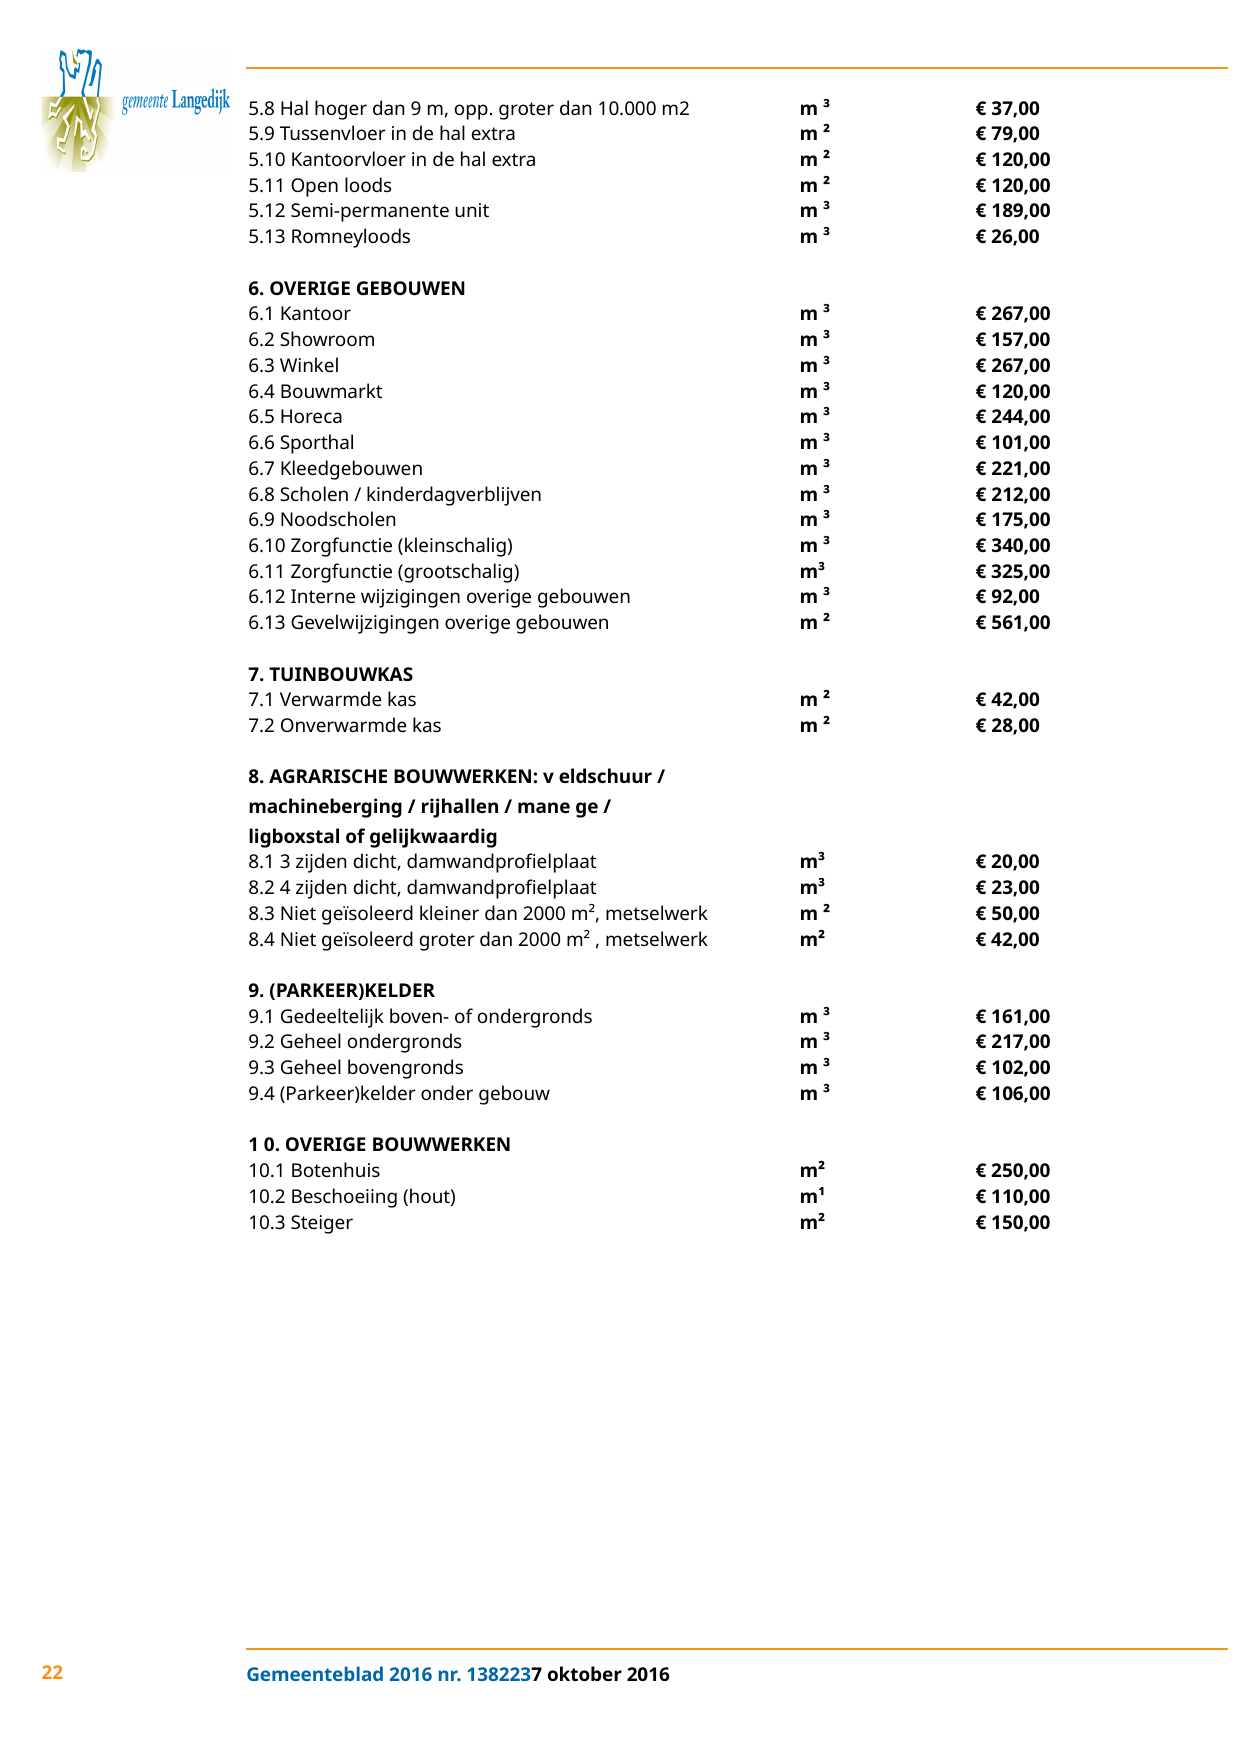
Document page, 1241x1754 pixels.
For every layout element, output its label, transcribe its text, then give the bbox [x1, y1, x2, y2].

table_cell € 92,00 [975, 584, 1152, 609]
table_cell € 120,00 [975, 146, 1152, 172]
table_cell m ³ [799, 326, 975, 352]
table_cell 7. TUINBOUWKAS [248, 661, 799, 687]
table_cell 6.11 Zorgfunctie (grootschalig) [248, 558, 799, 584]
table_cell m ³ [799, 95, 975, 121]
table_cell [975, 977, 1152, 1003]
table_cell 7.1 Verwarmde kas [248, 687, 799, 712]
table_cell m³ [799, 874, 975, 900]
table_cell 8.3 Niet geïsoleerd kleiner dan 2000 m², metselwerk [248, 900, 799, 926]
table_cell 1 0. OVERIGE BOUWWERKEN [248, 1132, 799, 1157]
table_cell m ³ [799, 455, 975, 481]
table_cell [248, 1106, 799, 1132]
table_cell € 50,00 [975, 900, 1152, 926]
table_cell € 189,00 [975, 198, 1152, 223]
table_cell m² [799, 1158, 975, 1183]
table_cell € 101,00 [975, 429, 1152, 455]
table_cell [975, 275, 1152, 301]
table_cell m ³ [799, 1003, 975, 1029]
table_cell € 221,00 [975, 455, 1152, 481]
table_cell 6.9 Noodscholen [248, 506, 799, 532]
table_cell 6.2 Showroom [248, 326, 799, 352]
table_cell € 340,00 [975, 532, 1152, 558]
table_cell € 212,00 [975, 481, 1152, 506]
table_cell m ³ [799, 404, 975, 429]
table_cell 6. OVERIGE GEBOUWEN [248, 275, 799, 301]
table_cell 9.3 Geheel bovengronds [248, 1055, 799, 1080]
table_cell m ² [799, 687, 975, 712]
table_cell [975, 738, 1152, 764]
table_cell m ³ [799, 1080, 975, 1106]
table_cell 6.6 Sporthal [248, 429, 799, 455]
table_cell 8.4 Niet geïsoleerd groter dan 2000 m² , metselwerk [248, 926, 799, 952]
table_cell [799, 275, 975, 301]
table_cell 7.2 Onverwarmde kas [248, 712, 799, 738]
table_cell [799, 1132, 975, 1157]
table_cell € 157,00 [975, 326, 1152, 352]
table_cell m ³ [799, 378, 975, 403]
table_cell 10.2 Beschoeiing (hout) [248, 1183, 799, 1209]
table_cell 6.1 Kantoor [248, 301, 799, 326]
table_cell € 244,00 [975, 404, 1152, 429]
table_cell € 37,00 [975, 95, 1152, 121]
table_cell [248, 952, 799, 977]
table_cell m¹ [799, 1183, 975, 1209]
table_cell m ³ [799, 301, 975, 326]
table_cell m ³ [799, 506, 975, 532]
table_cell m ³ [799, 224, 975, 249]
table_cell [799, 249, 975, 275]
table_cell 5.9 Tussenvloer in de hal extra [248, 121, 799, 146]
table_cell [975, 1132, 1152, 1157]
table_cell [975, 249, 1152, 275]
table_cell € 110,00 [975, 1183, 1152, 1209]
picture [41, 47, 231, 172]
table_cell [975, 764, 1152, 849]
table_cell 9.2 Geheel ondergronds [248, 1029, 799, 1054]
table_cell 6.5 Horeca [248, 404, 799, 429]
table_cell m ³ [799, 532, 975, 558]
table_cell 10.3 Steiger [248, 1209, 799, 1234]
table_cell m³ [799, 849, 975, 874]
table_cell € 325,00 [975, 558, 1152, 584]
table_cell [799, 977, 975, 1003]
table_cell m ³ [799, 429, 975, 455]
table_cell m ³ [799, 481, 975, 506]
table_cell [975, 635, 1152, 661]
table_cell € 175,00 [975, 506, 1152, 532]
table_cell € 23,00 [975, 874, 1152, 900]
table_cell m³ [799, 558, 975, 584]
table_cell € 79,00 [975, 121, 1152, 146]
table_cell m ³ [799, 352, 975, 378]
table_cell € 561,00 [975, 609, 1152, 635]
table_cell € 20,00 [975, 849, 1152, 874]
table_cell [975, 952, 1152, 977]
table_cell 6.8 Scholen / kinderdagverblijven [248, 481, 799, 506]
table_cell € 26,00 [975, 224, 1152, 249]
table_cell 5.12 Semi-permanente unit [248, 198, 799, 223]
table_cell € 102,00 [975, 1055, 1152, 1080]
table_cell m ² [799, 712, 975, 738]
table_cell 9.4 (Parkeer)kelder onder gebouw [248, 1080, 799, 1106]
table_cell 8.1 3 zijden dicht, damwandprofielplaat [248, 849, 799, 874]
table_cell m² [799, 926, 975, 952]
table_cell m² [799, 1209, 975, 1234]
table_cell € 267,00 [975, 301, 1152, 326]
table_cell m ³ [799, 584, 975, 609]
table_cell m ² [799, 900, 975, 926]
table_cell [799, 952, 975, 977]
table_cell m ³ [799, 198, 975, 223]
table_cell m ² [799, 146, 975, 172]
table_cell € 42,00 [975, 687, 1152, 712]
table_cell [248, 249, 799, 275]
table_cell [799, 738, 975, 764]
table_cell € 120,00 [975, 378, 1152, 403]
table_cell [799, 661, 975, 687]
table_cell m ³ [799, 1055, 975, 1080]
table_cell € 217,00 [975, 1029, 1152, 1054]
table_cell m ² [799, 609, 975, 635]
table_cell € 42,00 [975, 926, 1152, 952]
table_cell [799, 1106, 975, 1132]
table_cell 5.10 Kantoorvloer in de hal extra [248, 146, 799, 172]
table_cell 6.13 Gevelwijzigingen overige gebouwen [248, 609, 799, 635]
table_cell € 120,00 [975, 172, 1152, 198]
table_cell [799, 764, 975, 849]
table_cell € 150,00 [975, 1209, 1152, 1234]
table_cell 6.10 Zorgfunctie (kleinschalig) [248, 532, 799, 558]
table_cell [248, 635, 799, 661]
table_cell [975, 661, 1152, 687]
table_cell 5.8 Hal hoger dan 9 m, opp. groter dan 10.000 m2 [248, 95, 799, 121]
table_cell € 106,00 [975, 1080, 1152, 1106]
table_cell 9. (PARKEER)KELDER [248, 977, 799, 1003]
table_cell 5.11 Open loods [248, 172, 799, 198]
table_cell 6.3 Winkel [248, 352, 799, 378]
table_cell m ² [799, 172, 975, 198]
table_cell [799, 635, 975, 661]
table_cell [975, 1106, 1152, 1132]
table_cell € 28,00 [975, 712, 1152, 738]
table_cell 6.7 Kleedgebouwen [248, 455, 799, 481]
table_cell m ³ [799, 1029, 975, 1054]
table_cell [248, 738, 799, 764]
table_cell € 267,00 [975, 352, 1152, 378]
table_cell 9.1 Gedeeltelijk boven- of ondergronds [248, 1003, 799, 1029]
table_cell € 250,00 [975, 1158, 1152, 1183]
table_cell 5.13 Romneyloods [248, 224, 799, 249]
table_cell 6.12 Interne wijzigingen overige gebouwen [248, 584, 799, 609]
table_cell 6.4 Bouwmarkt [248, 378, 799, 403]
table_cell 10.1 Botenhuis [248, 1158, 799, 1183]
table_cell m ² [799, 121, 975, 146]
table_cell 8. AGRARISCHE BOUWWERKEN: v eldschuur / machineberging / rijhallen / mane ge / ligboxstal of gelijkwaardig [248, 764, 799, 849]
table_cell € 161,00 [975, 1003, 1152, 1029]
table_cell 8.2 4 zijden dicht, damwandprofielplaat [248, 874, 799, 900]
